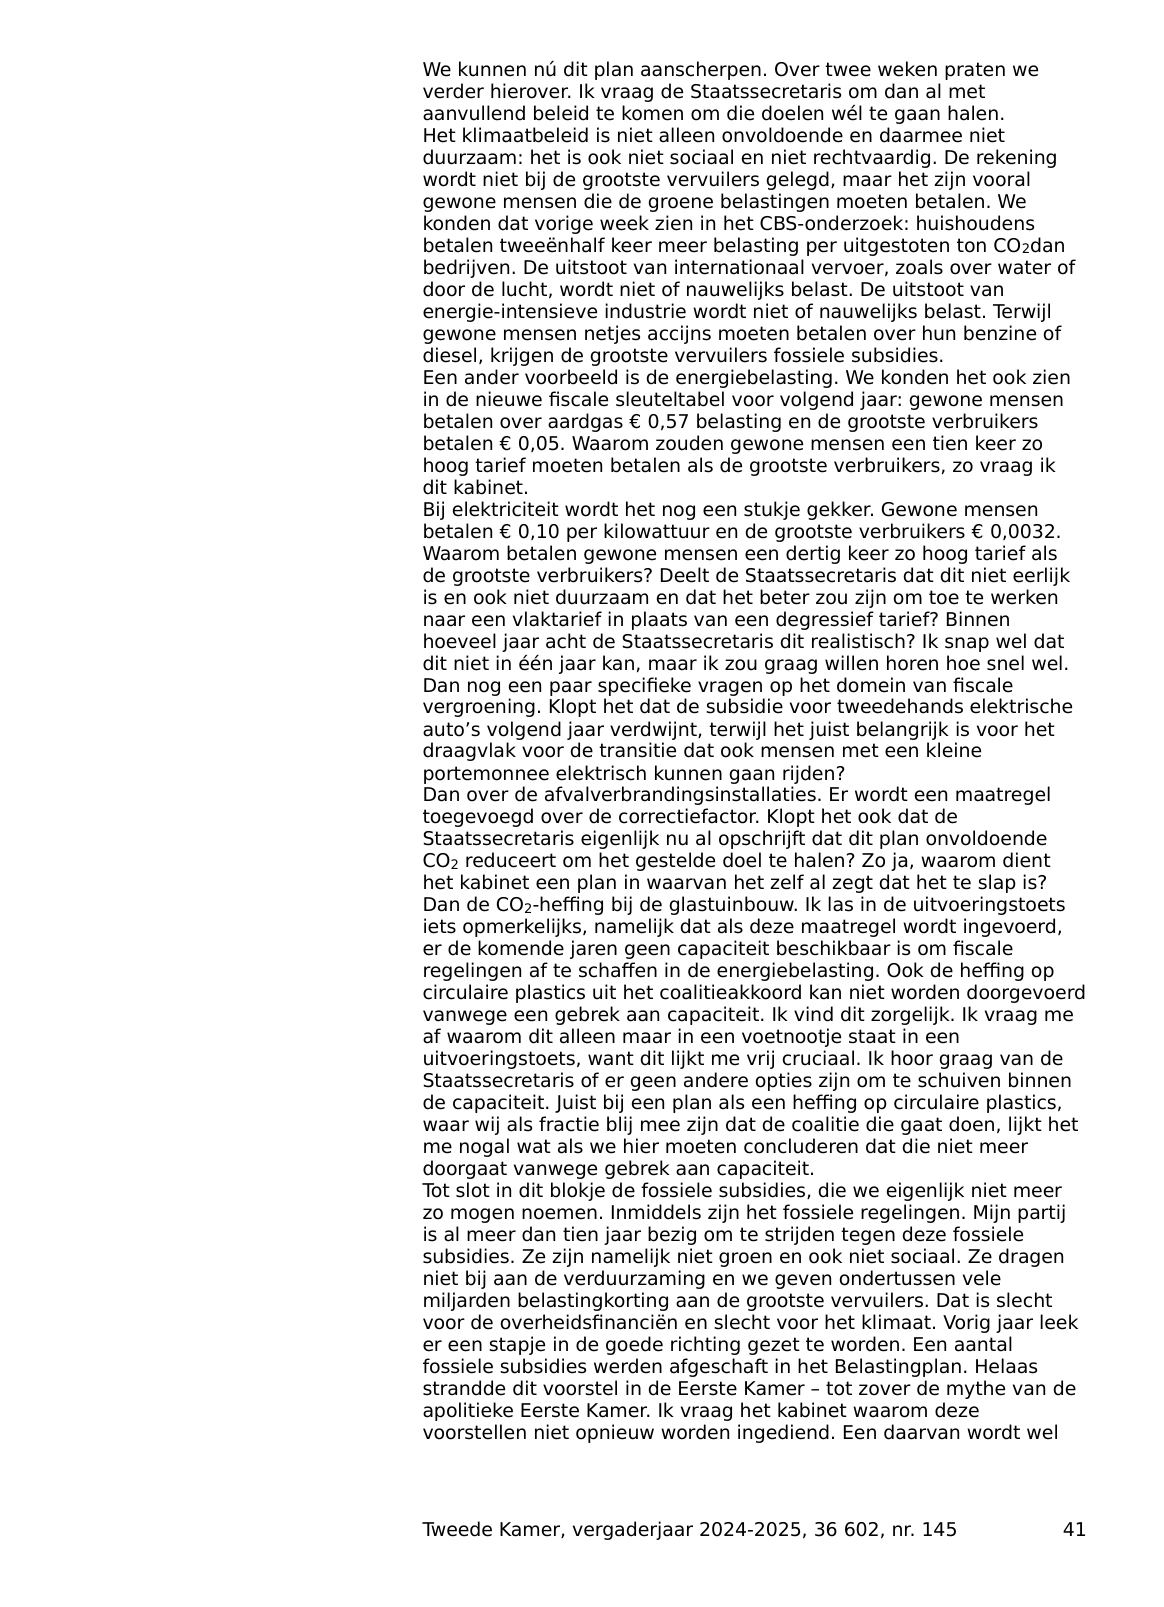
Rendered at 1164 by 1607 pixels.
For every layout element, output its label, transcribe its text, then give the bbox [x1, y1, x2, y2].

text We kunnen nú dit plan aanscherpen. Over twee weken praten we verder hierover. Ik vraag de Staatssecretaris om dan al met aanvullend beleid te komen om die doelen wél te gaan halen. [422, 59, 1087, 125]
text Een ander voorbeeld is de energiebelasting. We konden het ook zien in de nieuwe fiscale sleuteltabel voor volgend jaar: gewone mensen betalen over aardgas € 0,57 belasting en de grootste verbruikers betalen € 0,05. Waarom zouden gewone mensen een tien keer zo hoog tarief moeten betalen als de grootste verbruikers, zo vraag ik dit kabinet. [422, 367, 1087, 499]
text Tot slot in dit blokje de fossiele subsidies, die we eigenlijk niet meer zo mogen noemen. Inmiddels zijn het fossiele regelingen. Mijn partij is al meer dan tien jaar bezig om te strijden tegen deze fossiele subsidies. Ze zijn namelijk niet groen en ook niet sociaal. Ze dragen niet bij aan de verduurzaming en we geven ondertussen vele miljarden belastingkorting aan de grootste vervuilers. Dat is slecht voor de overheidsfinanciën en slecht voor het klimaat. Vorig jaar leek er een stapje in de goede richting gezet te worden. Een aantal fossiele subsidies werden afgeschaft in het Belastingplan. Helaas strandde dit voorstel in de Eerste Kamer – tot zover de mythe van de apolitieke Eerste Kamer. Ik vraag het kabinet waarom deze voorstellen niet opnieuw worden ingediend. Een daarvan wordt wel [422, 1180, 1087, 1444]
text Het klimaatbeleid is niet alleen onvoldoende en daarmee niet duurzaam: het is ook niet sociaal en niet rechtvaardig. De rekening wordt niet bij de grootste vervuilers gelegd, maar het zijn vooral gewone mensen die de groene belastingen moeten betalen. We konden dat vorige week zien in het CBS-onderzoek: huishoudens betalen tweeënhalf keer meer belasting per uitgestoten ton CO2dan bedrijven. De uitstoot van internationaal vervoer, zoals over water of door de lucht, wordt niet of nauwelijks belast. De uitstoot van energie-intensieve industrie wordt niet of nauwelijks belast. Terwijl gewone mensen netjes accijns moeten betalen over hun benzine of diesel, krijgen de grootste vervuilers fossiele subsidies. [422, 125, 1087, 367]
text Dan nog een paar specifieke vragen op het domein van fiscale vergroening. Klopt het dat de subsidie voor tweedehands elektrische auto’s volgend jaar verdwijnt, terwijl het juist belangrijk is voor het draagvlak voor de transitie dat ook mensen met een kleine portemonnee elektrisch kunnen gaan rijden? [422, 674, 1087, 784]
text Dan over de afvalverbrandingsinstallaties. Er wordt een maatregel toegevoegd over de correctiefactor. Klopt het ook dat de Staatssecretaris eigenlijk nu al opschrijft dat dit plan onvoldoende CO2 reduceert om het gestelde doel te halen? Zo ja, waarom dient het kabinet een plan in waarvan het zelf al zegt dat het te slap is? [422, 784, 1087, 894]
text Dan de CO2-heffing bij de glastuinbouw. Ik las in de uitvoeringstoets iets opmerkelijks, namelijk dat als deze maatregel wordt ingevoerd, er de komende jaren geen capaciteit beschikbaar is om fiscale regelingen af te schaffen in de energiebelasting. Ook de heffing op circulaire plastics uit het coalitieakkoord kan niet worden doorgevoerd vanwege een gebrek aan capaciteit. Ik vind dit zorgelijk. Ik vraag me af waarom dit alleen maar in een voetnootje staat in een uitvoeringstoets, want dit lijkt me vrij cruciaal. Ik hoor graag van de Staatssecretaris of er geen andere opties zijn om te schuiven binnen de capaciteit. Juist bij een plan als een heffing op circulaire plastics, waar wij als fractie blij mee zijn dat de coalitie die gaat doen, lijkt het me nogal wat als we hier moeten concluderen dat die niet meer doorgaat vanwege gebrek aan capaciteit. [422, 894, 1087, 1180]
text Bij elektriciteit wordt het nog een stukje gekker. Gewone mensen betalen € 0,10 per kilowattuur en de grootste verbruikers € 0,0032. Waarom betalen gewone mensen een dertig keer zo hoog tarief als de grootste verbruikers? Deelt de Staatssecretaris dat dit niet eerlijk is en ook niet duurzaam en dat het beter zou zijn om toe te werken naar een vlaktarief in plaats van een degressief tarief? Binnen hoeveel jaar acht de Staatssecretaris dit realistisch? Ik snap wel dat dit niet in één jaar kan, maar ik zou graag willen horen hoe snel wel. [422, 499, 1087, 674]
